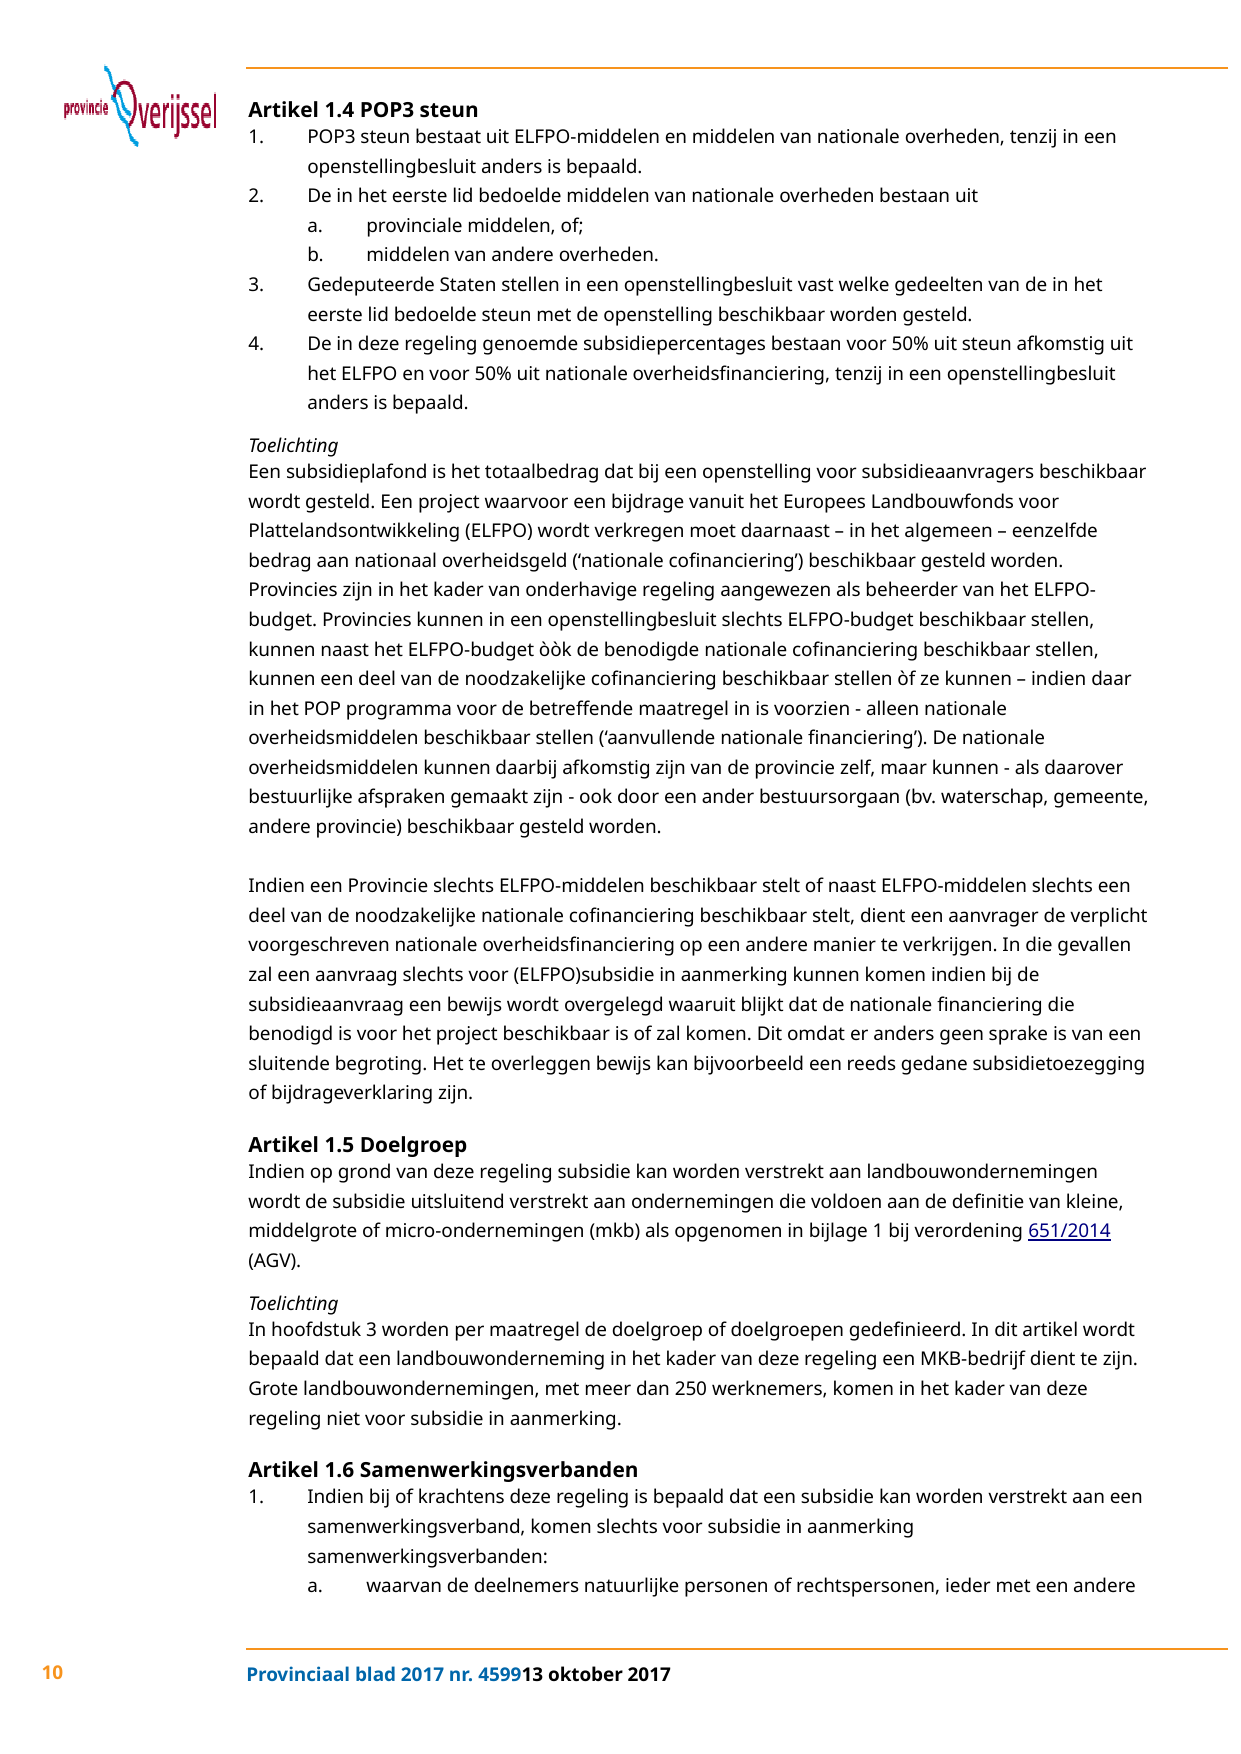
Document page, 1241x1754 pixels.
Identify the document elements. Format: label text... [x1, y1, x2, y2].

text Toelichting [248, 1290, 1152, 1316]
text Artikel 1.5 Doelgroep [248, 1130, 1152, 1158]
list middelen van andere overheden. [307, 242, 1152, 267]
text In hoofdstuk 3 worden per maatregel de doelgroep of doelgroepen gedefinieerd. In dit artikel wordt bepaald dat een landbouwonderneming in het kader van deze regeling een MKB-bedrijf dient te zijn. Grote landbouwondernemingen, met meer dan 250 werknemers, komen in het kader van deze regeling niet voor subsidie in aanmerking. [248, 1316, 1152, 1431]
list De in het eerste lid bedoelde middelen van nationale overheden bestaan uit [248, 182, 1152, 208]
list De in deze regeling genoemde subsidiepercentages bestaan voor 50% uit steun afkomstig uit het ELFPO en voor 50% uit nationale overheidsfinanciering, tenzij in een openstellingbesluit anders is bepaald. [248, 330, 1152, 415]
text Artikel 1.4 POP3 steun [248, 95, 1152, 123]
list provinciale middelen, of; [307, 212, 1152, 238]
picture [41, 47, 231, 172]
text Indien op grond van deze regeling subsidie kan worden verstrekt aan landbouwondernemingen wordt de subsidie uitsluitend verstrekt aan ondernemingen die voldoen aan de definitie van kleine, middelgrote of micro-ondernemingen (mkb) als opgenomen in bijlage 1 bij verordening 651/2014 (AGV). [248, 1158, 1152, 1273]
text Indien een Provincie slechts ELFPO-middelen beschikbaar stelt of naast ELFPO-middelen slechts een deel van de noodzakelijke nationale cofinanciering beschikbaar stelt, dient een aanvrager de verplicht voorgeschreven nationale overheidsfinanciering op een andere manier te verkrijgen. In die gevallen zal een aanvraag slechts voor (ELFPO)subsidie in aanmerking kunnen komen indien bij de subsidieaanvraag een bewijs wordt overgelegd waaruit blijkt dat de nationale financiering die benodigd is voor het project beschikbaar is of zal komen. Dit omdat er anders geen sprake is van een sluitende begroting. Het te overleggen bewijs kan bijvoorbeeld een reeds gedane subsidietoezegging of bijdrageverklaring zijn. [248, 872, 1152, 1105]
list Indien bij of krachtens deze regeling is bepaald dat een subsidie kan worden verstrekt aan een samenwerkingsverband, komen slechts voor subsidie in aanmerking samenwerkingsverbanden: [248, 1484, 1152, 1568]
text Artikel 1.6 Samenwerkingsverbanden [248, 1455, 1152, 1484]
list Gedeputeerde Staten stellen in een openstellingbesluit vast welke gedeelten van de in het eerste lid bedoelde steun met de openstelling beschikbaar worden gesteld. [248, 271, 1152, 326]
list POP3 steun bestaat uit ELFPO-middelen en middelen van nationale overheden, tenzij in een openstellingbesluit anders is bepaald. [248, 123, 1152, 178]
text Een subsidieplafond is het totaalbedrag dat bij een openstelling voor subsidieaanvragers beschikbaar wordt gesteld. Een project waarvoor een bijdrage vanuit het Europees Landbouwfonds voor Plattelandsontwikkeling (ELFPO) wordt verkregen moet daarnaast – in het algemeen – eenzelfde bedrag aan nationaal overheidsgeld (‘nationale cofinanciering’) beschikbaar gesteld worden. Provincies zijn in het kader van onderhavige regeling aangewezen als beheerder van het ELFPO-budget. Provincies kunnen in een openstellingbesluit slechts ELFPO-budget beschikbaar stellen, kunnen naast het ELFPO-budget òòk de benodigde nationale cofinanciering beschikbaar stellen, kunnen een deel van de noodzakelijke cofinanciering beschikbaar stellen òf ze kunnen – indien daar in het POP programma voor de betreffende maatregel in is voorzien - alleen nationale overheidsmiddelen beschikbaar stellen (‘aanvullende nationale financiering’). De nationale overheidsmiddelen kunnen daarbij afkomstig zijn van de provincie zelf, maar kunnen - als daarover bestuurlijke afspraken gemaakt zijn - ook door een ander bestuursorgaan (bv. waterschap, gemeente, andere provincie) beschikbaar gesteld worden. [248, 458, 1152, 839]
list waarvan de deelnemers natuurlijke personen of rechtspersonen, ieder met een andere [307, 1572, 1152, 1598]
text Toelichting [248, 433, 1152, 458]
